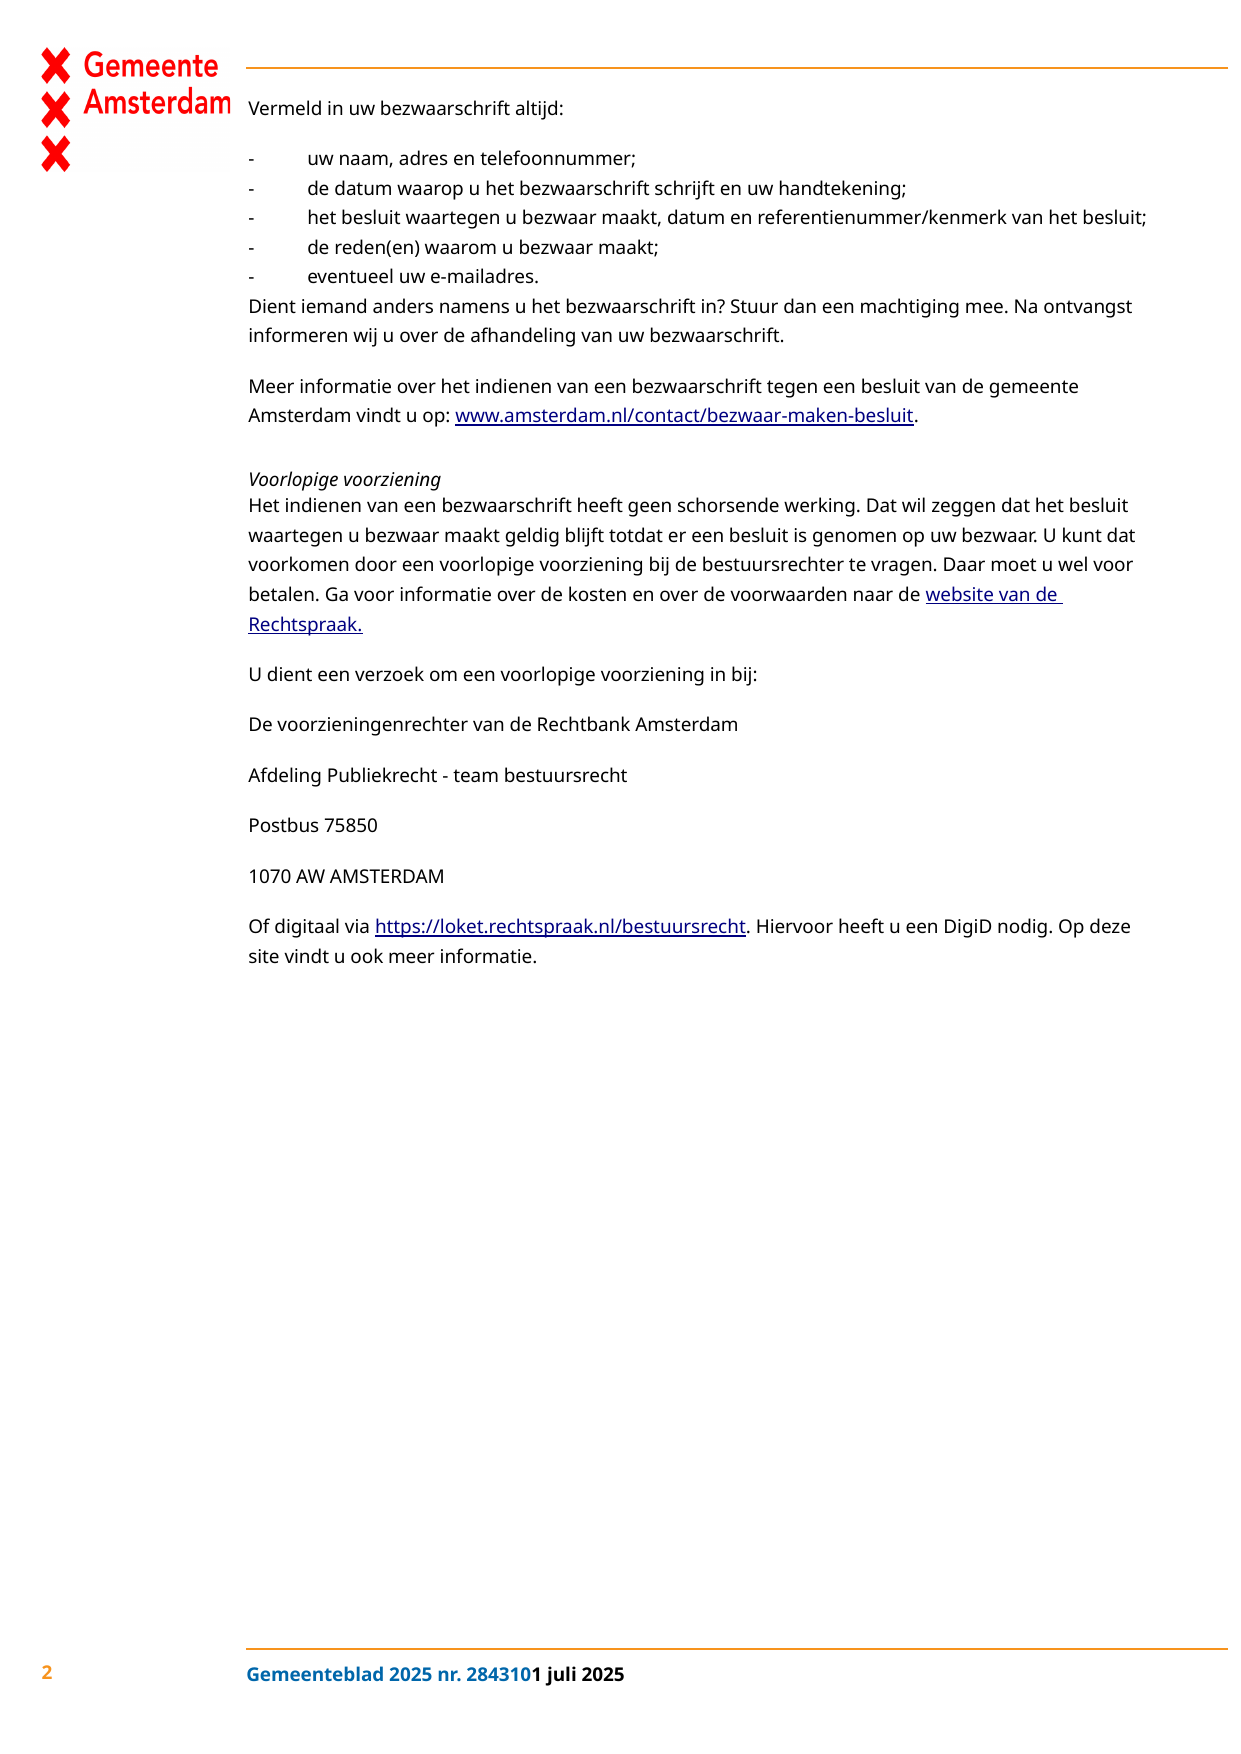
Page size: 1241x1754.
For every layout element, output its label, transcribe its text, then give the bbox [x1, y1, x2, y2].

text Voorlopige voorziening [248, 467, 1152, 492]
text U dient een verzoek om een voorlopige voorziening in bij: [248, 661, 1152, 687]
list de datum waarop u het bezwaarschrift schrijft en uw handtekening; [248, 175, 1152, 201]
text Of digitaal via https://loket.rechtspraak.nl/bestuursrecht. Hiervoor heeft u een DigiD nodig. Op deze site vindt u ook meer informatie. [248, 913, 1152, 968]
list eventueel uw e-mailadres. [248, 263, 1152, 289]
text Afdeling Publiekrecht - team bestuursrecht [248, 762, 1152, 788]
text De voorzieningenrechter van de Rechtbank Amsterdam [248, 712, 1152, 737]
list de reden(en) waarom u bezwaar maakt; [248, 234, 1152, 260]
text Meer informatie over het indienen van een bezwaarschrift tegen een besluit van de gemeente Amsterdam vindt u op: www.amsterdam.nl/contact/bezwaar-maken-besluit. [248, 373, 1152, 428]
text Vermeld in uw bezwaarschrift altijd: [248, 95, 1152, 121]
text Postbus 75850 [248, 812, 1152, 838]
list uw naam, adres en telefoonnummer; [248, 145, 1152, 171]
text 1070 AW AMSTERDAM [248, 863, 1152, 888]
picture [41, 47, 231, 172]
list het besluit waartegen u bezwaar maakt, datum en referentienummer/kenmerk van het besluit; [248, 204, 1152, 230]
text Dient iemand anders namens u het bezwaarschrift in? Stuur dan een machtiging mee. Na ontvangst informeren wij u over de afhandeling van uw bezwaarschrift. [248, 293, 1152, 348]
text Het indienen van een bezwaarschrift heeft geen schorsende werking. Dat wil zeggen dat het besluit waartegen u bezwaar maakt geldig blijft totdat er een besluit is genomen op uw bezwaar. U kunt dat voorkomen door een voorlopige voorziening bij de bestuursrechter te vragen. Daar moet u wel voor betalen. Ga voor informatie over de kosten en over de voorwaarden naar de website van de Rechtspraak. [248, 492, 1152, 636]
